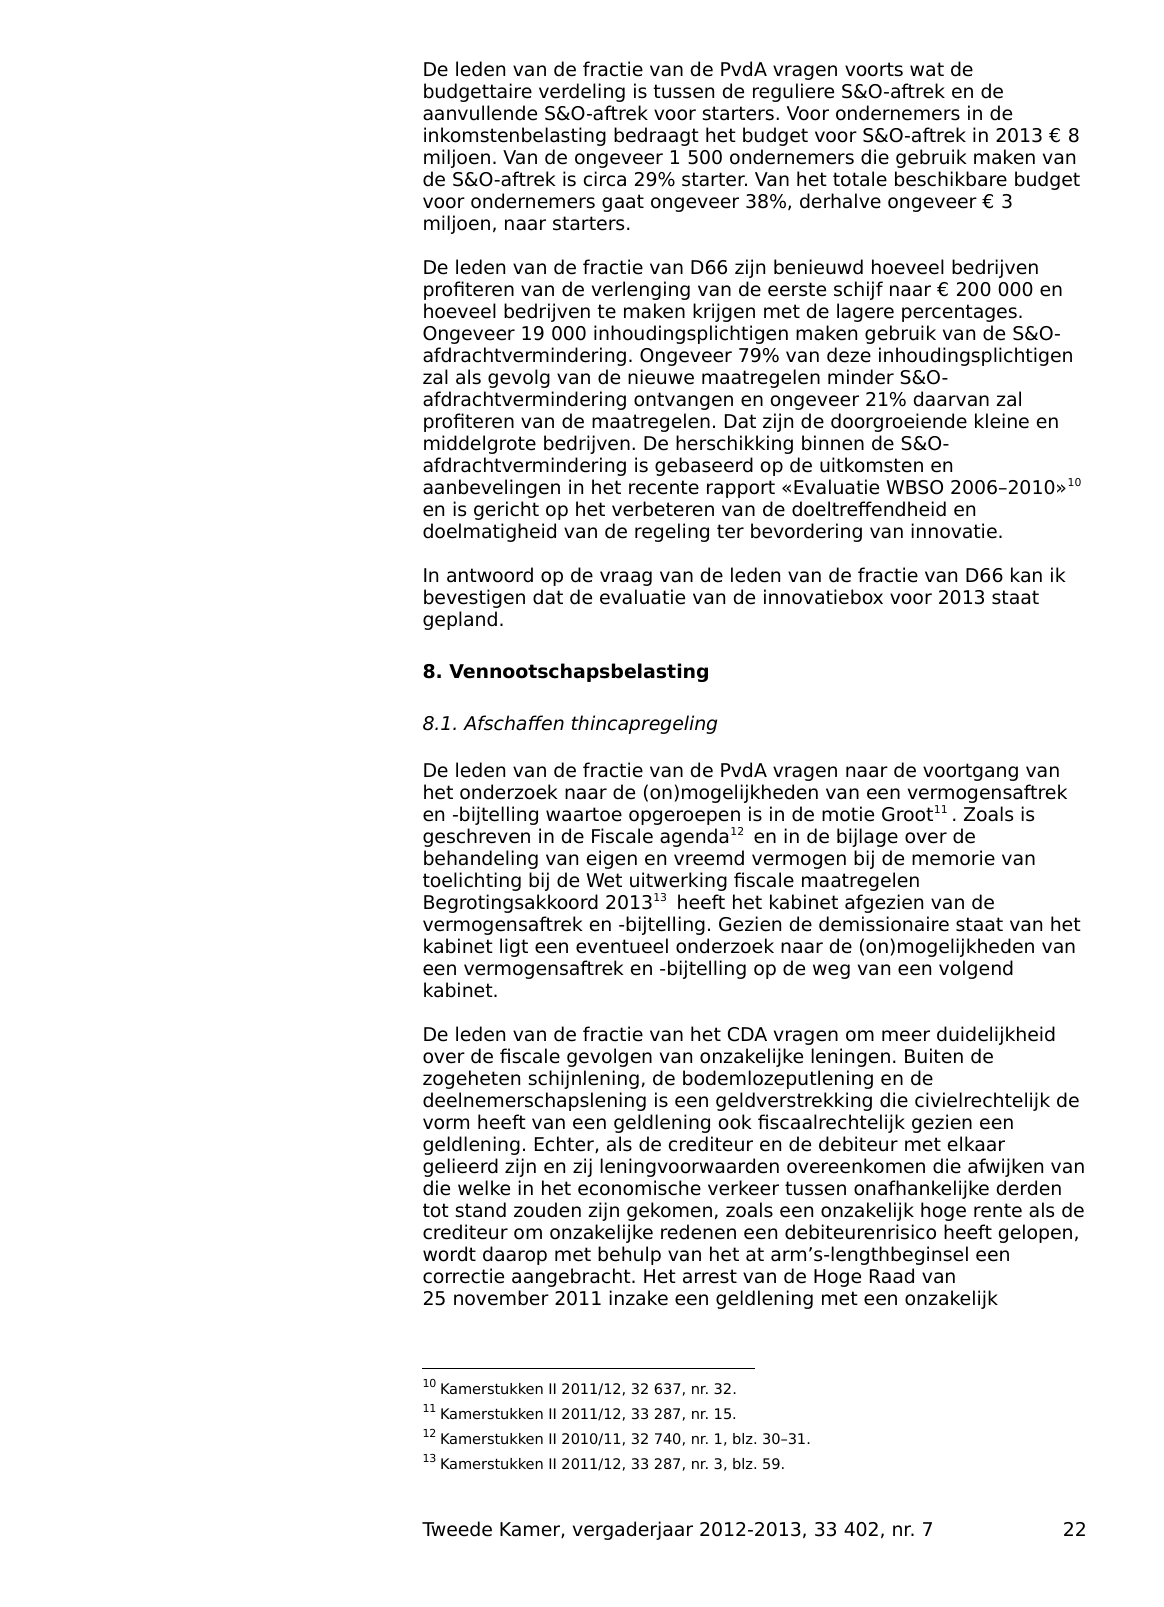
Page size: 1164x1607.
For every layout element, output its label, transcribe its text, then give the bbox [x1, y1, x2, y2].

text Kamerstukken II 2011/12, 33 287, nr. 15. [422, 1402, 1087, 1424]
subtitle 8. Vennootschapsbelasting [422, 661, 1087, 683]
text Kamerstukken II 2010/11, 32 740, nr. 1, blz. 30–31. [422, 1427, 1087, 1449]
text De leden van de fractie van D66 zijn benieuwd hoeveel bedrijven profiteren van de verlenging van de eerste schijf naar € 200 000 en hoeveel bedrijven te maken krijgen met de lagere percentages. Ongeveer 19 000 inhoudingsplichtigen maken gebruik van de S&O-afdrachtvermindering. Ongeveer 79% van deze inhoudingsplichtigen zal als gevolg van de nieuwe maatregelen minder S&O-afdrachtvermindering ontvangen en ongeveer 21% daarvan zal profiteren van de maatregelen. Dat zijn de doorgroeiende kleine en middelgrote bedrijven. De herschikking binnen de S&O-afdrachtvermindering is gebaseerd op de uitkomsten en aanbevelingen in het recente rapport «Evaluatie WBSO 2006–2010» en is gericht op het verbeteren van de doeltreffendheid en doelmatigheid van de regeling ter bevordering van innovatie. [422, 257, 1087, 543]
text De leden van de fractie van de PvdA vragen naar de voortgang van het onderzoek naar de (on)mogelijkheden van een vermogensaftrek en -bijtelling waartoe opgeroepen is in de motie Groot. Zoals is geschreven in de Fiscale agenda en in de bijlage over de behandeling van eigen en vreemd vermogen bij de memorie van toelichting bij de Wet uitwerking fiscale maatregelen Begrotingsakkoord 2013 heeft het kabinet afgezien van de vermogensaftrek en -bijtelling. Gezien de demissionaire staat van het kabinet ligt een eventueel onderzoek naar de (on)mogelijkheden van een vermogensaftrek en -bijtelling op de weg van een volgend kabinet. [422, 760, 1087, 1002]
text In antwoord op de vraag van de leden van de fractie van D66 kan ik bevestigen dat de evaluatie van de innovatiebox voor 2013 staat gepland. [422, 565, 1087, 631]
text De leden van de fractie van het CDA vragen om meer duidelijkheid over de fiscale gevolgen van onzakelijke leningen. Buiten de zogeheten schijnlening, de bodemlozeputlening en de deelnemerschapslening is een geldverstrekking die civielrechtelijk de vorm heeft van een geldlening ook fiscaalrechtelijk gezien een geldlening. Echter, als de crediteur en de debiteur met elkaar gelieerd zijn en zij leningvoorwaarden overeenkomen die afwijken van die welke in het economische verkeer tussen onafhankelijke derden tot stand zouden zijn gekomen, zoals een onzakelijk hoge rente als de crediteur om onzakelijke redenen een debiteurenrisico heeft gelopen, wordt daarop met behulp van het at arm’s-lengthbeginsel een correctie aangebracht. Het arrest van de Hoge Raad van 25 november 2011 inzake een geldlening met een onzakelijk [422, 1024, 1087, 1309]
text Kamerstukken II 2011/12, 33 287, nr. 3, blz. 59. [422, 1452, 1087, 1474]
subtitle 8.1. Afschaffen thincapregeling [422, 713, 1087, 735]
text De leden van de fractie van de PvdA vragen voorts wat de budgettaire verdeling is tussen de reguliere S&O-aftrek en de aanvullende S&O-aftrek voor starters. Voor ondernemers in de inkomstenbelasting bedraagt het budget voor S&O-aftrek in 2013 € 8 miljoen. Van de ongeveer 1 500 ondernemers die gebruik maken van de S&O-aftrek is circa 29% starter. Van het totale beschikbare budget voor ondernemers gaat ongeveer 38%, derhalve ongeveer € 3 miljoen, naar starters. [422, 59, 1087, 235]
text Kamerstukken II 2011/12, 32 637, nr. 32. [422, 1377, 1087, 1399]
